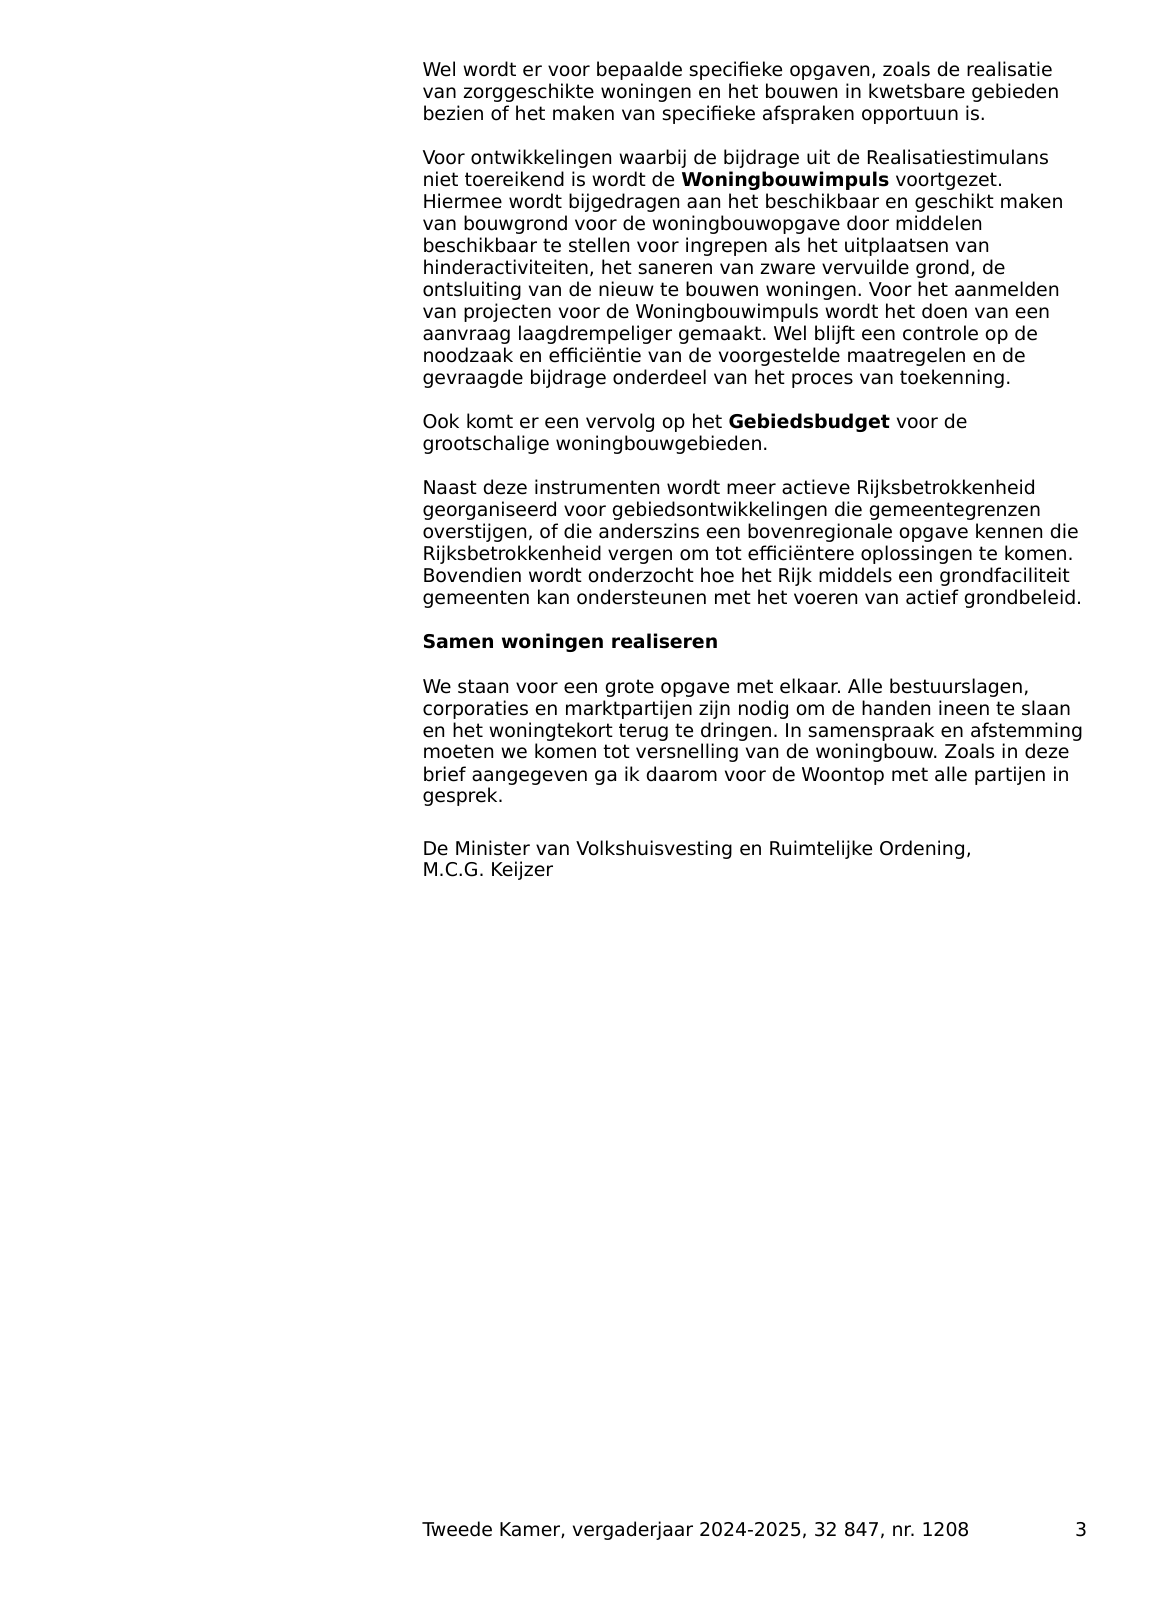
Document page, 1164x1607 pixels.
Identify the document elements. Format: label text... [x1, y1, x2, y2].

text De Minister van Volkshuisvesting en Ruimtelijke Ordening, M.C.G. Keijzer [422, 837, 1087, 881]
text Ook komt er een vervolg op het Gebiedsbudget voor de grootschalige woningbouwgebieden. [422, 411, 1087, 455]
subtitle Samen woningen realiseren [422, 631, 1087, 653]
text Voor ontwikkelingen waarbij de bijdrage uit de Realisatiestimulans niet toereikend is wordt de Woningbouwimpuls voortgezet. Hiermee wordt bijgedragen aan het beschikbaar en geschikt maken van bouwgrond voor de woningbouwopgave door middelen beschikbaar te stellen voor ingrepen als het uitplaatsen van hinderactiviteiten, het saneren van zware vervuilde grond, de ontsluiting van de nieuw te bouwen woningen. Voor het aanmelden van projecten voor de Woningbouwimpuls wordt het doen van een aanvraag laagdrempeliger gemaakt. Wel blijft een controle op de noodzaak en efficiëntie van de voorgestelde maatregelen en de gevraagde bijdrage onderdeel van het proces van toekenning. [422, 147, 1087, 389]
text Naast deze instrumenten wordt meer actieve Rijksbetrokkenheid georganiseerd voor gebiedsontwikkelingen die gemeentegrenzen overstijgen, of die anderszins een bovenregionale opgave kennen die Rijksbetrokkenheid vergen om tot efficiëntere oplossingen te komen. Bovendien wordt onderzocht hoe het Rijk middels een grondfaciliteit gemeenten kan ondersteunen met het voeren van actief grondbeleid. [422, 477, 1087, 609]
text Wel wordt er voor bepaalde specifieke opgaven, zoals de realisatie van zorggeschikte woningen en het bouwen in kwetsbare gebieden bezien of het maken van specifieke afspraken opportuun is. [422, 59, 1087, 125]
text We staan voor een grote opgave met elkaar. Alle bestuurslagen, corporaties en marktpartijen zijn nodig om de handen ineen te slaan en het woningtekort terug te dringen. In samenspraak en afstemming moeten we komen tot versnelling van de woningbouw. Zoals in deze brief aangegeven ga ik daarom voor de Woontop met alle partijen in gesprek. [422, 676, 1087, 807]
